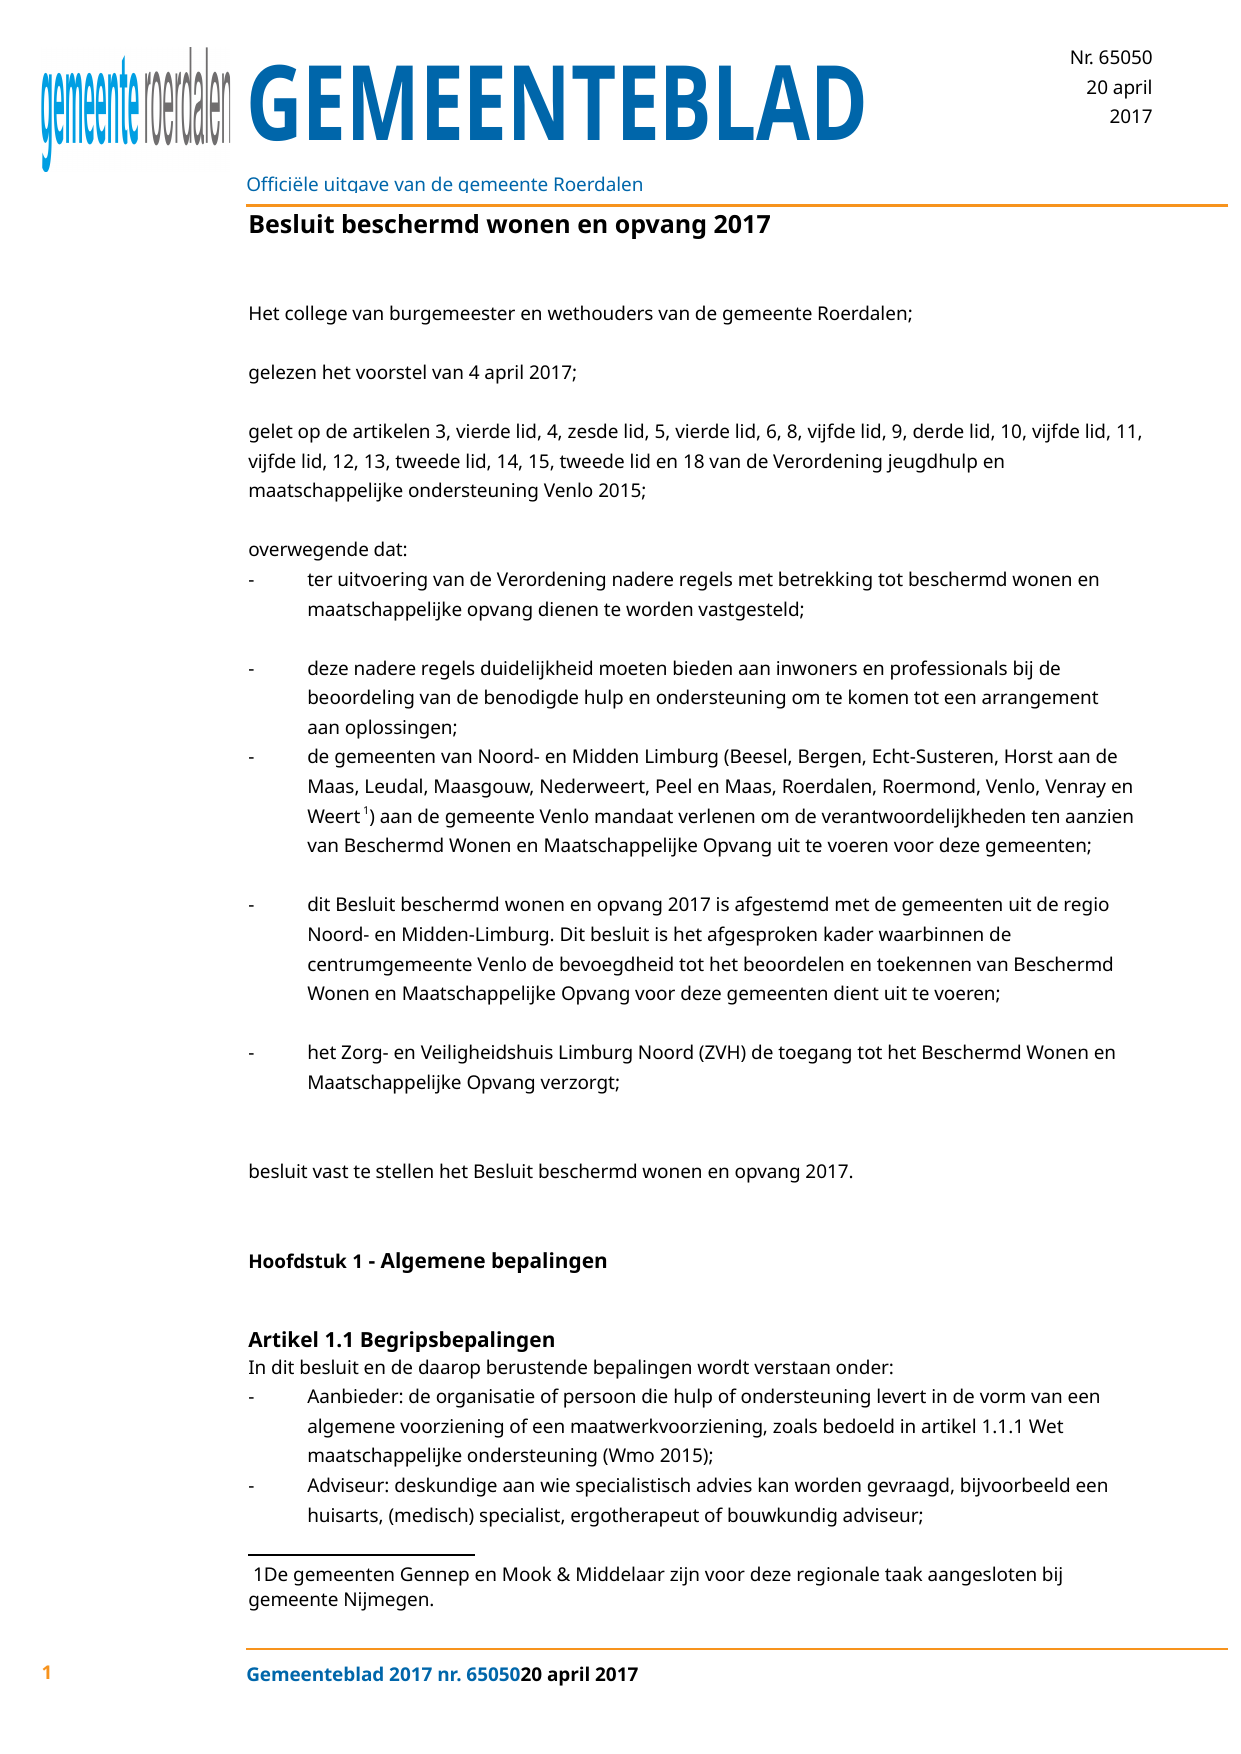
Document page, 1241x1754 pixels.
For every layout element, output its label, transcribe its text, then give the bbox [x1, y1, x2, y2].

list het Zorg- en Veiligheidshuis Limburg Noord (ZVH) de toegang tot het Beschermd Wonen en Maatschappelijke Opvang verzorgt; [248, 1039, 1152, 1095]
text Hoofdstuk 1 - Algemene bepalingen [248, 1247, 1152, 1275]
text Het college van burgemeester en wethouders van de gemeente Roerdalen; [248, 300, 1152, 326]
list de gemeenten van Noord- en Midden Limburg (Beesel, Bergen, Echt-Susteren, Horst aan de Maas, Leudal, Maasgouw, Nederweert, Peel en Maas, Roerdalen, Roermond, Venlo, Venray en Weert) aan de gemeente Venlo mandaat verlenen om de verantwoordelijkheden ten aanzien van Beschermd Wonen en Maatschappelijke Opvang uit te voeren voor deze gemeenten; [248, 744, 1152, 858]
list Adviseur: deskundige aan wie specialistisch advies kan worden gevraagd, bijvoorbeeld een huisarts, (medisch) specialist, ergotherapeut of bouwkundig adviseur; [248, 1472, 1152, 1527]
list Aanbieder: de organisatie of persoon die hulp of ondersteuning levert in de vorm van een algemene voorziening of een maatwerkvoorziening, zoals bedoeld in artikel 1.1.1 Wet maatschappelijke ondersteuning (Wmo 2015); [248, 1383, 1152, 1468]
text gelet op de artikelen 3, vierde lid, 4, zesde lid, 5, vierde lid, 6, 8, vijfde lid, 9, derde lid, 10, vijfde lid, 11, vijfde lid, 12, 13, tweede lid, 14, 15, tweede lid en 18 van de Verordening jeugdhulp en maatschappelijke ondersteuning Venlo 2015; [248, 418, 1152, 503]
picture [41, 134, 48, 172]
text In dit besluit en de daarop berustende bepalingen wordt verstaan onder: [248, 1354, 1152, 1379]
list De gemeenten Gennep en Mook & Middelaar zijn voor deze regionale taak aangesloten bij gemeente Nijmegen. [248, 1561, 1152, 1612]
list dit Besluit beschermd wonen en opvang 2017 is afgestemd met de gemeenten uit de regio Noord- en Midden-Limburg. Dit besluit is het afgesproken kader waarbinnen de centrumgemeente Venlo de bevoegdheid tot het beoordelen en toekennen van Beschermd Wonen en Maatschappelijke Opvang voor deze gemeenten dient uit te voeren; [248, 892, 1152, 1006]
text overwegende dat: [248, 537, 1152, 562]
text Besluit beschermd wonen en opvang 2017 [248, 207, 1152, 241]
list ter uitvoering van de Verordening nadere regels met betrekking tot beschermd wonen en maatschappelijke opvang dienen te worden vastgesteld; [248, 566, 1152, 621]
picture [41, 47, 231, 172]
list aan oplossingen; [248, 714, 1152, 740]
list deze nadere regels duidelijkheid moeten bieden aan inwoners en professionals bij de beoordeling van de benodigde hulp en ondersteuning om te komen tot een arrangement [248, 655, 1152, 710]
text besluit vast te stellen het Besluit beschermd wonen en opvang 2017. [248, 1158, 1152, 1183]
text Artikel 1.1 Begripsbepalingen [248, 1325, 1152, 1354]
text gelezen het voorstel van 4 april 2017; [248, 359, 1152, 385]
